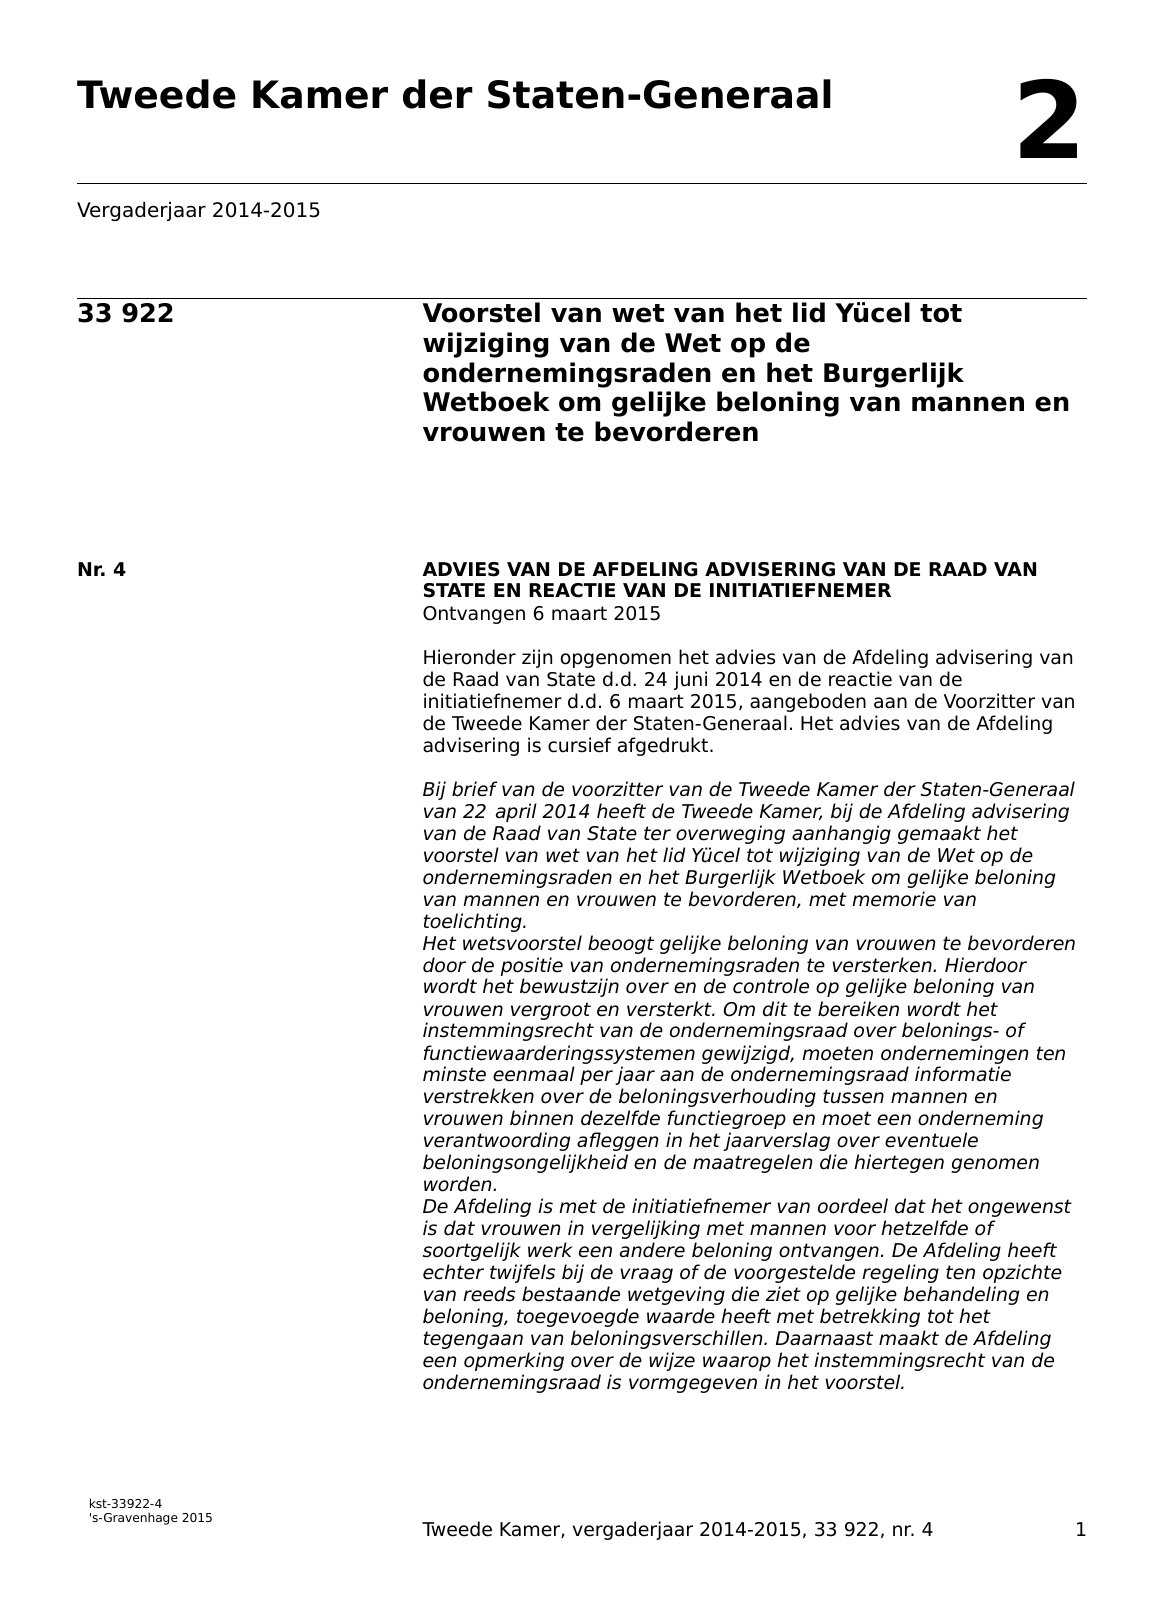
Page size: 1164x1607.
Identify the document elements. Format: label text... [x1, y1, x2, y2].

text Ontvangen 6 maart 2015 [422, 602, 1087, 624]
table_header 2 [886, 59, 1087, 183]
text De Afdeling is met de initiatiefnemer van oordeel dat het ongewenst is dat vrouwen in vergelijking met mannen voor hetzelfde of soortgelijk werk een andere beloning ontvangen. De Afdeling heeft echter twijfels bij de vraag of de voorgestelde regeling ten opzichte van reeds bestaande wetgeving die ziet op gelijke behandeling en beloning, toegevoegde waarde heeft met betrekking tot het tegengaan van beloningsverschillen. Daarnaast maakt de Afdeling een opmerking over de wijze waarop het instemmingsrecht van de ondernemingsraad is vormgegeven in het voorstel. [422, 1196, 1087, 1394]
text 's-Gravenhage 2015 [88, 1511, 323, 1525]
subtitle 33 922 Voorstel van wet van het lid Yücel tot wijziging van de Wet op de ondernemingsraden en het Burgerlijk Wetboek om gelijke beloning van mannen en vrouwen te bevorderen [77, 299, 1087, 447]
text Het wetsvoorstel beoogt gelijke beloning van vrouwen te bevorderen door de positie van ondernemingsraden te versterken. Hierdoor wordt het bewustzijn over en de controle op gelijke beloning van vrouwen vergroot en versterkt. Om dit te bereiken wordt het instemmingsrecht van de ondernemingsraad over belonings- of functiewaarderingssystemen gewijzigd, moeten ondernemingen ten minste eenmaal per jaar aan de ondernemingsraad informatie verstrekken over de beloningsverhouding tussen mannen en vrouwen binnen dezelfde functiegroep en moet een onderneming verantwoording afleggen in het jaarverslag over eventuele beloningsongelijkheid en de maatregelen die hiertegen genomen worden. [422, 932, 1087, 1196]
text kst-33922-4 [88, 1497, 323, 1511]
subtitle Nr. 4 ADVIES VAN DE AFDELING ADVISERING VAN DE RAAD VAN STATE EN REACTIE VAN DE INITIATIEFNEMER [77, 558, 1087, 602]
table_cell Vergaderjaar 2014-2015 [77, 184, 1087, 298]
text Bij brief van de voorzitter van de Tweede Kamer der Staten-Generaal van 22 april 2014 heeft de Tweede Kamer, bij de Afdeling advisering van de Raad van State ter overweging aanhangig gemaakt het voorstel van wet van het lid Yücel tot wijziging van de Wet op de ondernemingsraden en het Burgerlijk Wetboek om gelijke beloning van mannen en vrouwen te bevorderen, met memorie van toelichting. [422, 779, 1087, 932]
text Hieronder zijn opgenomen het advies van de Afdeling advisering van de Raad van State d.d. 24 juni 2014 en de reactie van de initiatiefnemer d.d. 6 maart 2015, aangeboden aan de Voorzitter van de Tweede Kamer der Staten-Generaal. Het advies van de Afdeling advisering is cursief afgedrukt. [422, 647, 1087, 756]
table_header Tweede Kamer der Staten-Generaal [77, 59, 886, 183]
